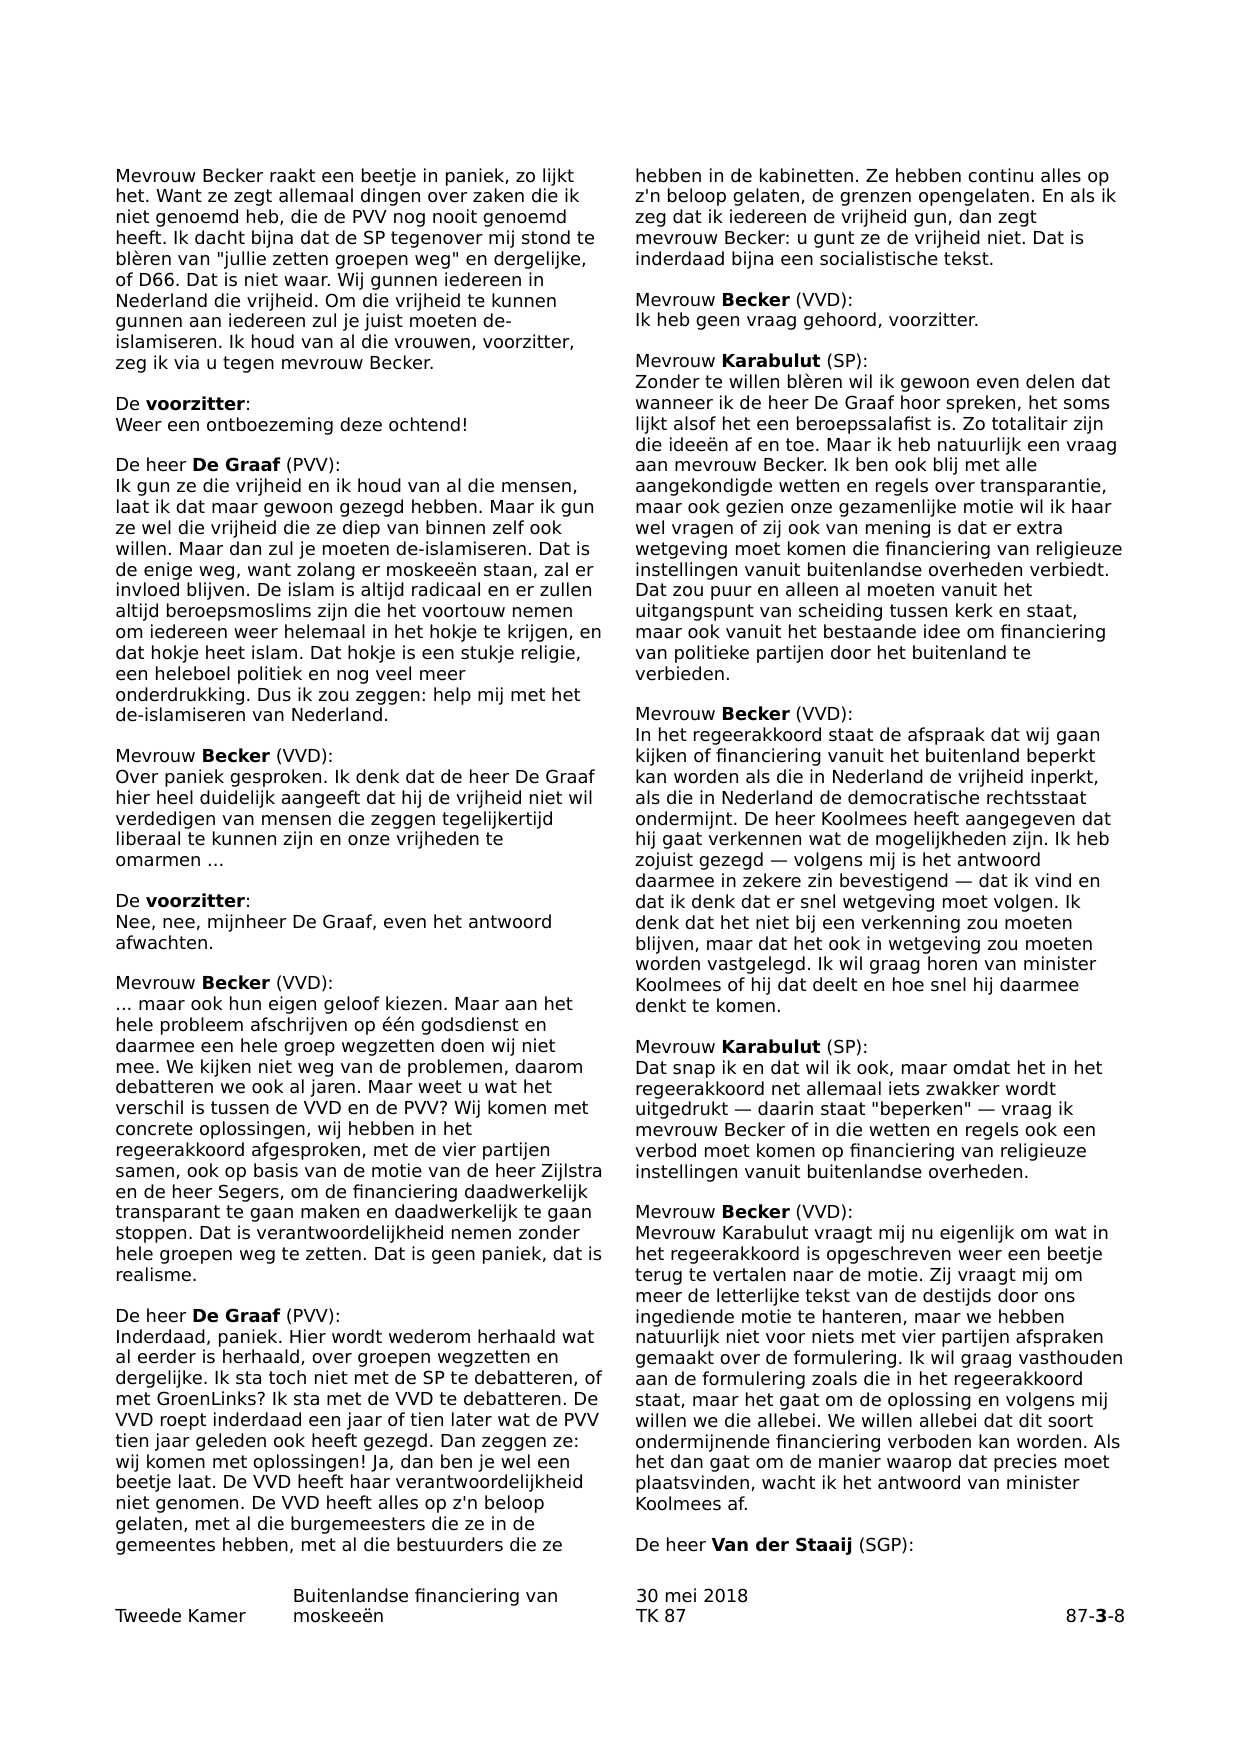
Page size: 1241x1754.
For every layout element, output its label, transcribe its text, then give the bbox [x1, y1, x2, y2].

text Nee, nee, mijnheer De Graaf, even het antwoord afwachten. [115, 912, 605, 953]
text De heer Van der Staaij (SGP): [635, 1535, 1125, 1556]
text De voorzitter: [115, 394, 605, 414]
text Mevrouw Becker (VVD): [635, 704, 1125, 725]
text In het regeerakkoord staat de afspraak dat wij gaan kijken of financiering vanuit het buitenland beperkt kan worden als die in Nederland de vrijheid inperkt, als die in Nederland de democratische rechtsstaat ondermijnt. De heer Koolmees heeft aangegeven dat hij gaat verkennen wat de mogelijkheden zijn. Ik heb zojuist gezegd — volgens mij is het antwoord daarmee in zekere zin bevestigend — dat ik vind en dat ik denk dat er snel wetgeving moet volgen. Ik denk dat het niet bij een verkenning zou moeten blijven, maar dat het ook in wetgeving zou moeten worden vastgelegd. Ik wil graag horen van minister Koolmees of hij dat deelt en hoe snel hij daarmee denkt te komen. [635, 725, 1125, 1017]
text ... maar ook hun eigen geloof kiezen. Maar aan het hele probleem afschrijven op één godsdienst en daarmee een hele groep wegzetten doen wij niet mee. We kijken niet weg van de problemen, daarom debatteren we ook al jaren. Maar weet u wat het verschil is tussen de VVD en de PVV? Wij komen met concrete oplossingen, wij hebben in het regeerakkoord afgesproken, met de vier partijen samen, ook op basis van de motie van de heer Zijlstra en de heer Segers, om de financiering daadwerkelijk transparant te gaan maken en daadwerkelijk te gaan stoppen. Dat is verantwoordelijkheid nemen zonder hele groepen weg te zetten. Dat is geen paniek, dat is realisme. [115, 994, 605, 1286]
text De heer De Graaf (PVV): [115, 455, 605, 476]
text hebben in de kabinetten. Ze hebben continu alles op z'n beloop gelaten, de grenzen opengelaten. En als ik zeg dat ik iedereen de vrijheid gun, dan zegt mevrouw Becker: u gunt ze de vrijheid niet. Dat is inderdaad bijna een socialistische tekst. [635, 165, 1125, 269]
text Mevrouw Karabulut (SP): [635, 1037, 1125, 1057]
text Mevrouw Becker (VVD): [635, 289, 1125, 310]
text Mevrouw Karabulut (SP): [635, 351, 1125, 372]
text Mevrouw Becker (VVD): [635, 1202, 1125, 1223]
text Ik heb geen vraag gehoord, voorzitter. [635, 310, 1125, 331]
text Over paniek gesproken. Ik denk dat de heer De Graaf hier heel duidelijk aangeeft dat hij de vrijheid niet wil verdedigen van mensen die zeggen tegelijkertijd liberaal te kunnen zijn en onze vrijheden te omarmen ... [115, 767, 605, 871]
text Ik gun ze die vrijheid en ik houd van al die mensen, laat ik dat maar gewoon gezegd hebben. Maar ik gun ze wel die vrijheid die ze diep van binnen zelf ook willen. Maar dan zul je moeten de-islamiseren. Dat is de enige weg, want zolang er moskeeën staan, zal er invloed blijven. De islam is altijd radicaal en er zullen altijd beroepsmoslims zijn die het voortouw nemen om iedereen weer helemaal in het hokje te krijgen, en dat hokje heet islam. Dat hokje is een stukje religie, een heleboel politiek en nog veel meer onderdrukking. Dus ik zou zeggen: help mij met het de-islamiseren van Nederland. [115, 476, 605, 726]
text Mevrouw Becker (VVD): [115, 746, 605, 767]
text Dat snap ik en dat wil ik ook, maar omdat het in het regeerakkoord net allemaal iets zwakker wordt uitgedrukt — daarin staat "beperken" — vraag ik mevrouw Becker of in die wetten en regels ook een verbod moet komen op financiering van religieuze instellingen vanuit buitenlandse overheden. [635, 1057, 1125, 1182]
text Zonder te willen blèren wil ik gewoon even delen dat wanneer ik de heer De Graaf hoor spreken, het soms lijkt alsof het een beroepssalafist is. Zo totalitair zijn die ideeën af en toe. Maar ik heb natuurlijk een vraag aan mevrouw Becker. Ik ben ook blij met alle aangekondigde wetten en regels over transparantie, maar ook gezien onze gezamenlijke motie wil ik haar wel vragen of zij ook van mening is dat er extra wetgeving moet komen die financiering van religieuze instellingen vanuit buitenlandse overheden verbiedt. Dat zou puur en alleen al moeten vanuit het uitgangspunt van scheiding tussen kerk en staat, maar ook vanuit het bestaande idee om financiering van politieke partijen door het buitenland te verbieden. [635, 372, 1125, 684]
text Mevrouw Becker raakt een beetje in paniek, zo lijkt het. Want ze zegt allemaal dingen over zaken die ik niet genoemd heb, die de PVV nog nooit genoemd heeft. Ik dacht bijna dat de SP tegenover mij stond te blèren van "jullie zetten groepen weg" en dergelijke, of D66. Dat is niet waar. Wij gunnen iedereen in Nederland die vrijheid. Om die vrijheid te kunnen gunnen aan iedereen zul je juist moeten de-islamiseren. Ik houd van al die vrouwen, voorzitter, zeg ik via u tegen mevrouw Becker. [115, 165, 605, 374]
text Mevrouw Karabulut vraagt mij nu eigenlijk om wat in het regeerakkoord is opgeschreven weer een beetje terug te vertalen naar de motie. Zij vraagt mij om meer de letterlijke tekst van de destijds door ons ingediende motie te hanteren, maar we hebben natuurlijk niet voor niets met vier partijen afspraken gemaakt over de formulering. Ik wil graag vasthouden aan de formulering zoals die in het regeerakkoord staat, maar het gaat om de oplossing en volgens mij willen we die allebei. We willen allebei dat dit soort ondermijnende financiering verboden kan worden. Als het dan gaat om de manier waarop dat precies moet plaatsvinden, wacht ik het antwoord van minister Koolmees af. [635, 1223, 1125, 1515]
text De heer De Graaf (PVV): [115, 1306, 605, 1326]
text Inderdaad, paniek. Hier wordt wederom herhaald wat al eerder is herhaald, over groepen wegzetten en dergelijke. Ik sta toch niet met de SP te debatteren, of met GroenLinks? Ik sta met de VVD te debatteren. De VVD roept inderdaad een jaar of tien later wat de PVV tien jaar geleden ook heeft gezegd. Dan zeggen ze: wij komen met oplossingen! Ja, dan ben je wel een beetje laat. De VVD heeft haar verantwoordelijkheid niet genomen. De VVD heeft alles op z'n beloop gelaten, met al die burgemeesters die ze in de gemeentes hebben, met al die bestuurders die ze [115, 1326, 605, 1556]
text De voorzitter: [115, 891, 605, 912]
text Weer een ontboezeming deze ochtend! [115, 414, 605, 435]
text Mevrouw Becker (VVD): [115, 973, 605, 994]
